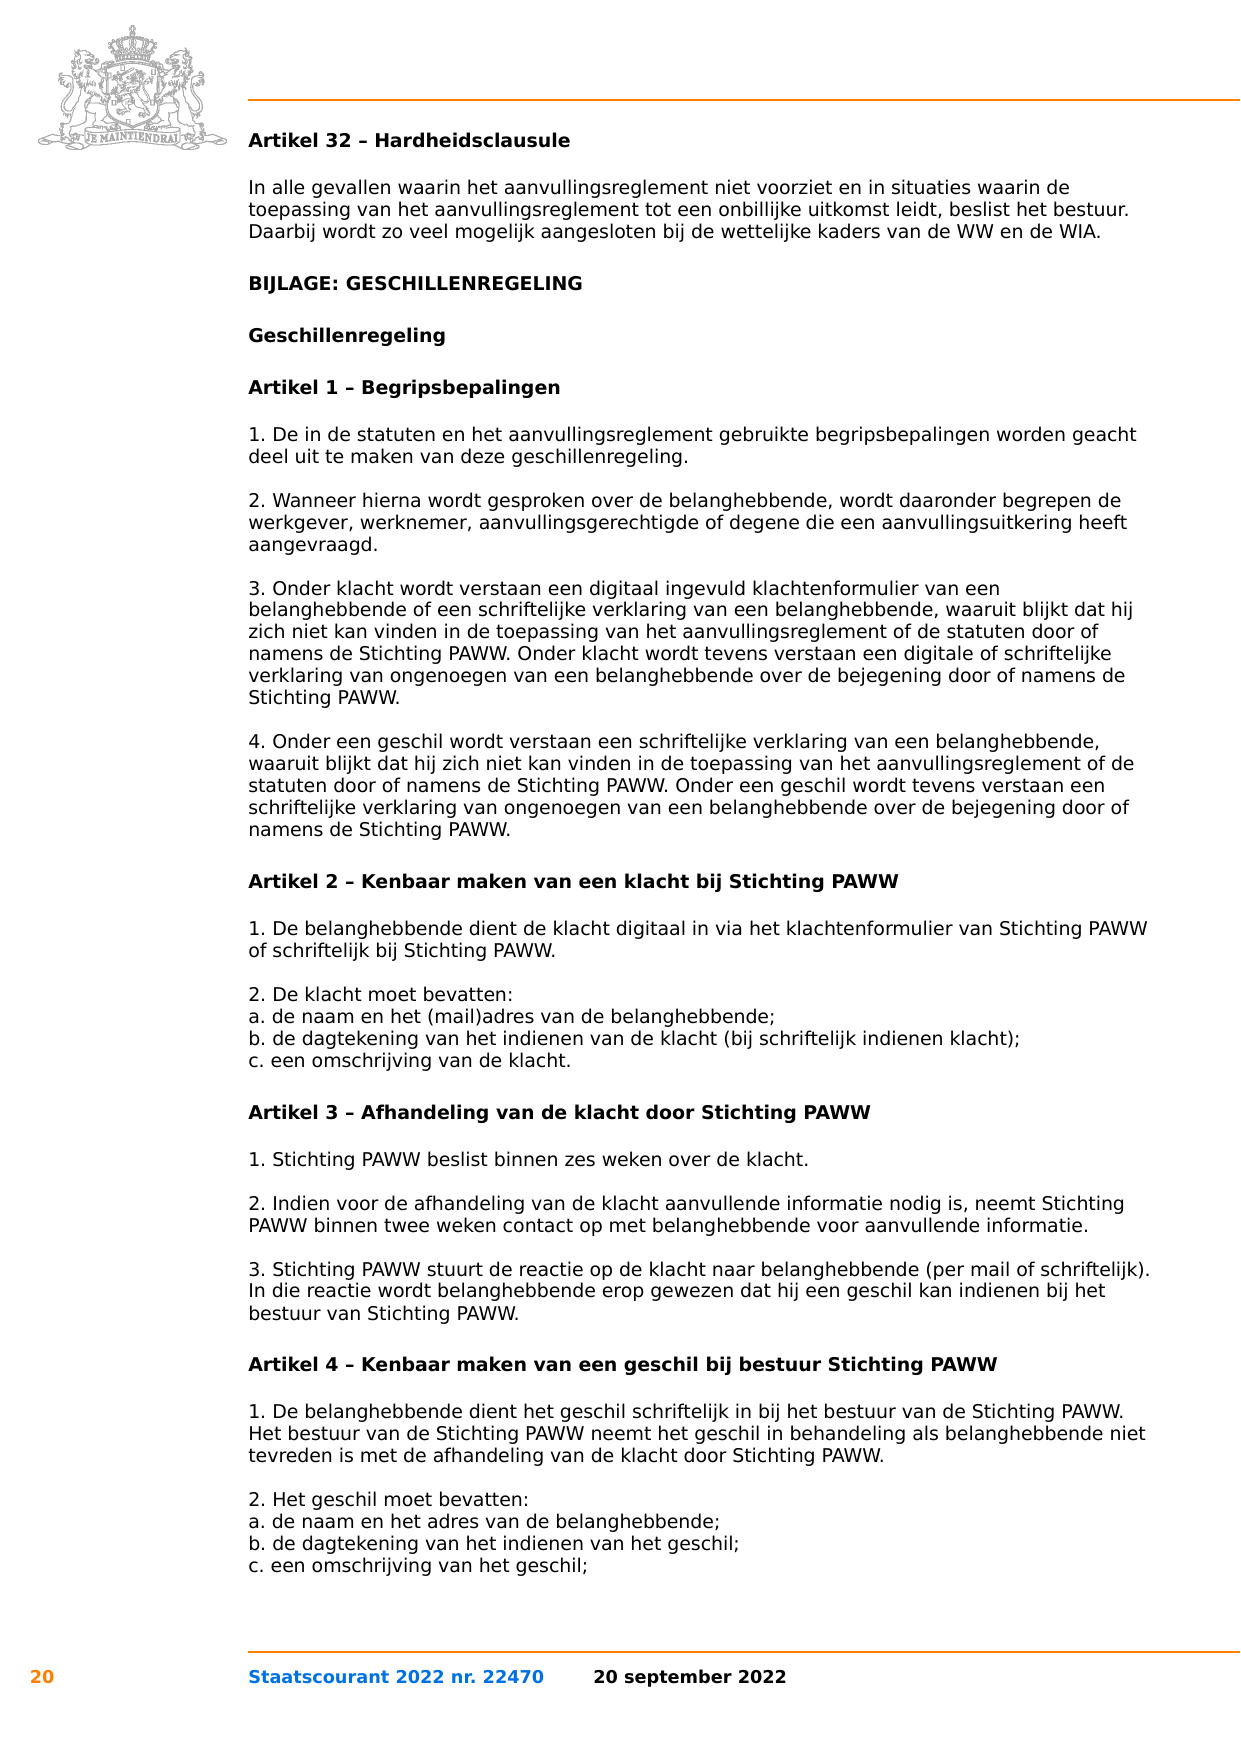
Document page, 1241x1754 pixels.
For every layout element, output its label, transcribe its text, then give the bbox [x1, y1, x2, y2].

subtitle Artikel 4 – Kenbaar maken van een geschil bij bestuur Stichting PAWW [248, 1354, 1163, 1376]
text In alle gevallen waarin het aanvullingsreglement niet voorziet en in situaties waarin de toepassing van het aanvullingsreglement tot een onbillijke uitkomst leidt, beslist het bestuur. Daarbij wordt zo veel mogelijk aangesloten bij de wettelijke kaders van de WW en de WIA. [248, 177, 1163, 243]
text b. de dagtekening van het indienen van het geschil; [248, 1533, 1163, 1555]
text 1. Stichting PAWW beslist binnen zes weken over de klacht. [248, 1149, 1163, 1171]
text c. een omschrijving van het geschil; [248, 1555, 1163, 1577]
text 4. Onder een geschil wordt verstaan een schriftelijke verklaring van een belanghebbende, waaruit blijkt dat hij zich niet kan vinden in de toepassing van het aanvullingsreglement of de statuten door of namens de Stichting PAWW. Onder een geschil wordt tevens verstaan een schriftelijke verklaring van ongenoegen van een belanghebbende over de bejegening door of namens de Stichting PAWW. [248, 731, 1163, 841]
subtitle Geschillenregeling [248, 325, 1163, 347]
text 1. De belanghebbende dient het geschil schriftelijk in bij het bestuur van de Stichting PAWW. Het bestuur van de Stichting PAWW neemt het geschil in behandeling als belanghebbende niet tevreden is met de afhandeling van de klacht door Stichting PAWW. [248, 1401, 1163, 1467]
subtitle Artikel 1 – Begripsbepalingen [248, 377, 1163, 399]
subtitle Artikel 32 – Hardheidsclausule [248, 130, 1163, 152]
text c. een omschrijving van de klacht. [248, 1050, 1163, 1072]
text 2. De klacht moet bevatten: [248, 984, 1163, 1006]
text b. de dagtekening van het indienen van de klacht (bij schriftelijk indienen klacht); [248, 1028, 1163, 1050]
text 3. Onder klacht wordt verstaan een digitaal ingevuld klachtenformulier van een belanghebbende of een schriftelijke verklaring van een belanghebbende, waaruit blijkt dat hij zich niet kan vinden in de toepassing van het aanvullingsreglement of de statuten door of namens de Stichting PAWW. Onder klacht wordt tevens verstaan een digitale of schriftelijke verklaring van ongenoegen van een belanghebbende over de bejegening door of namens de Stichting PAWW. [248, 577, 1163, 709]
text 1. De in de statuten en het aanvullingsreglement gebruikte begripsbepalingen worden geacht deel uit te maken van deze geschillenregeling. [248, 424, 1163, 468]
text 3. Stichting PAWW stuurt de reactie op de klacht naar belanghebbende (per mail of schriftelijk). In die reactie wordt belanghebbende erop gewezen dat hij een geschil kan indienen bij het bestuur van Stichting PAWW. [248, 1258, 1163, 1324]
text a. de naam en het adres van de belanghebbende; [248, 1511, 1163, 1533]
subtitle Artikel 3 – Afhandeling van de klacht door Stichting PAWW [248, 1102, 1163, 1124]
text 1. De belanghebbende dient de klacht digitaal in via het klachtenformulier van Stichting PAWW of schriftelijk bij Stichting PAWW. [248, 918, 1163, 962]
text 2. Het geschil moet bevatten: [248, 1489, 1163, 1511]
picture [38, 25, 227, 150]
text 2. Indien voor de afhandeling van de klacht aanvullende informatie nodig is, neemt Stichting PAWW binnen twee weken contact op met belanghebbende voor aanvullende informatie. [248, 1193, 1163, 1237]
text 2. Wanneer hierna wordt gesproken over de belanghebbende, wordt daaronder begrepen de werkgever, werknemer, aanvullingsgerechtigde of degene die een aanvullingsuitkering heeft aangevraagd. [248, 489, 1163, 556]
subtitle BIJLAGE: GESCHILLENREGELING [248, 273, 1163, 295]
text a. de naam en het (mail)adres van de belanghebbende; [248, 1006, 1163, 1028]
subtitle Artikel 2 – Kenbaar maken van een klacht bij Stichting PAWW [248, 871, 1163, 893]
